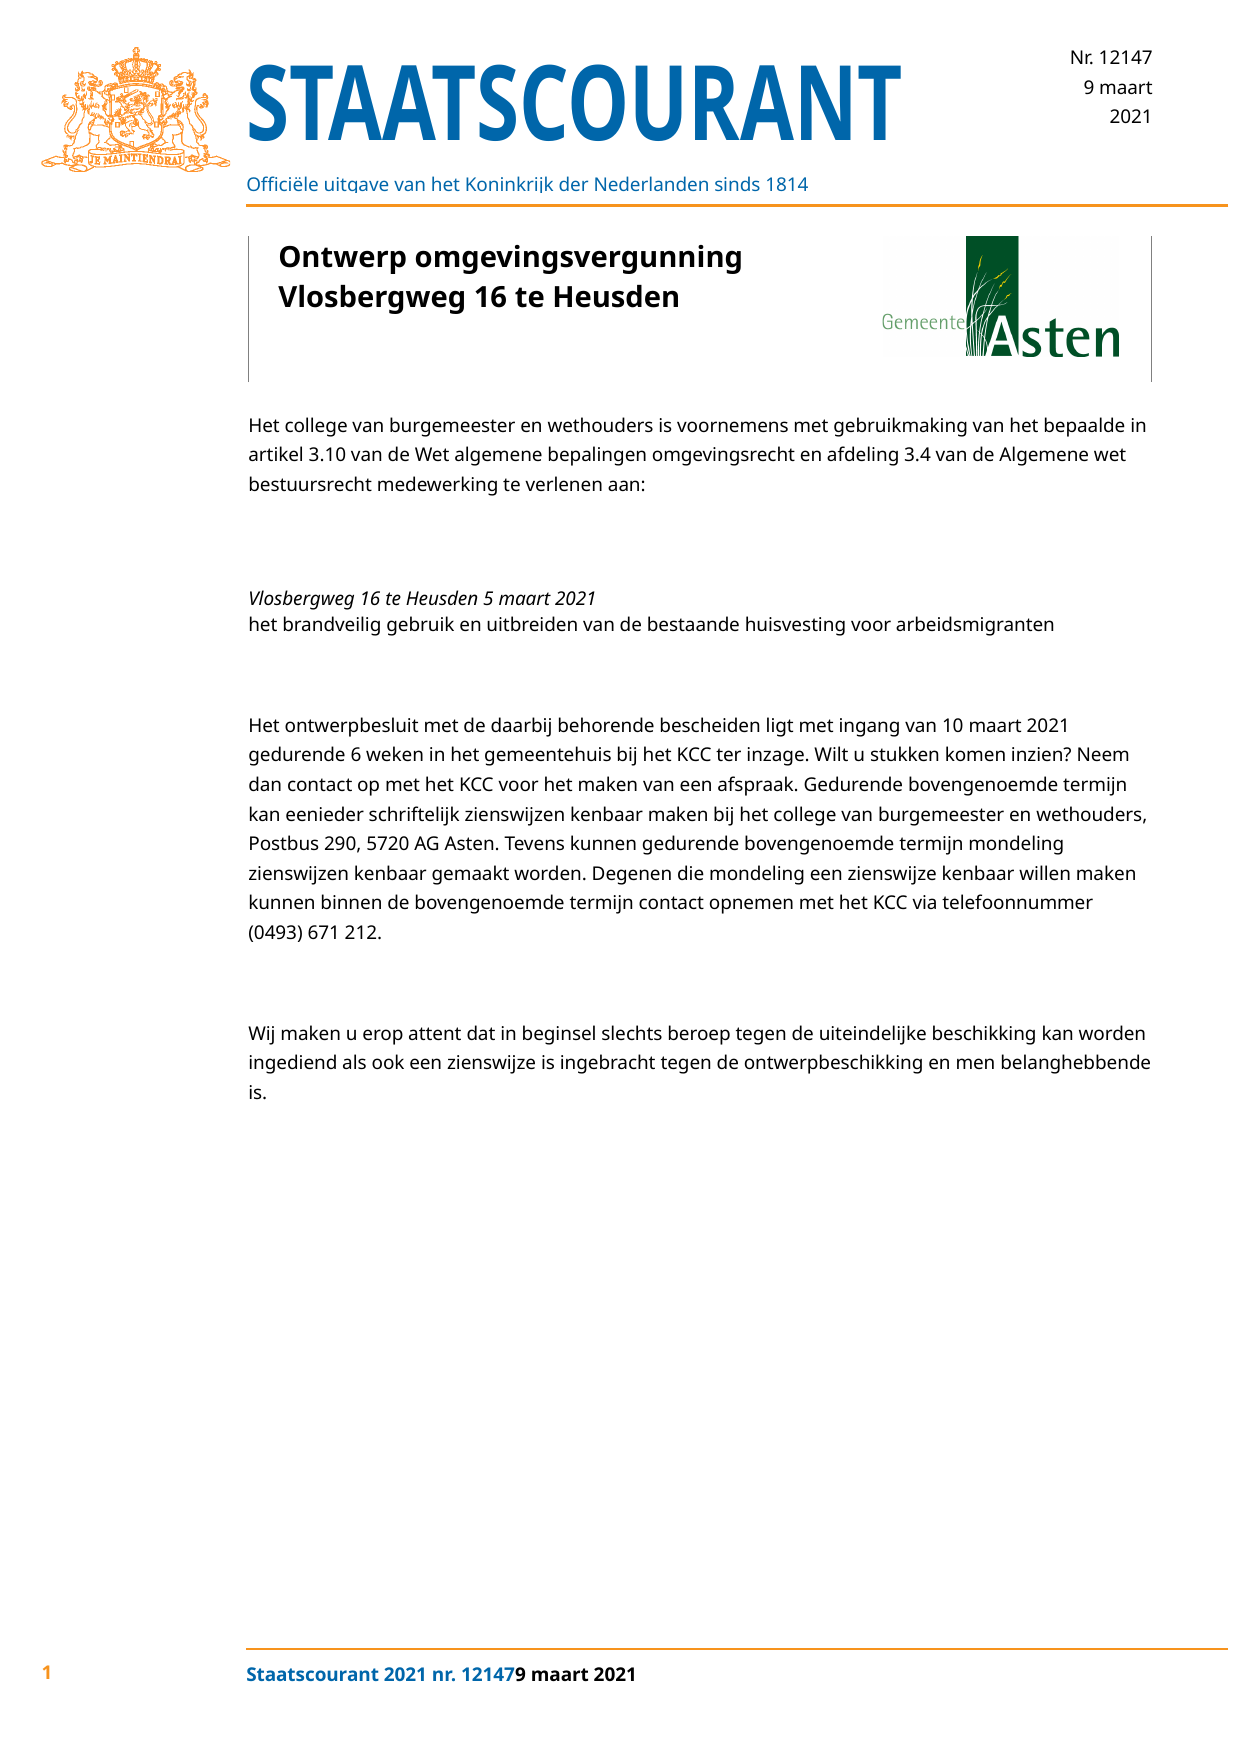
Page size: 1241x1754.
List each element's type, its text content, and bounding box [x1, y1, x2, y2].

text Het college van burgemeester en wethouders is voornemens met gebruikmaking van het bepaalde in artikel 3.10 van de Wet algemene bepalingen omgevingsrecht en afdeling 3.4 van de Algemene wet bestuursrecht medewerking te verlenen aan: [248, 412, 1152, 497]
text Vlosbergweg 16 te Heusden 5 maart 2021 [248, 586, 1152, 611]
table_header [850, 236, 1151, 382]
table_header Ontwerp omgevingsvergunning Vlosbergweg 16 te Heusden [249, 236, 850, 382]
text Wij maken u erop attent dat in beginsel slechts beroep tegen de uiteindelijke beschikking kan worden ingediend als ook een zienswijze is ingebracht tegen de ontwerpbeschikking en men belanghebbende is. [248, 1020, 1152, 1105]
text het brandveilig gebruik en uitbreiden van de bestaande huisvesting voor arbeidsmigranten [248, 611, 1152, 637]
picture [41, 47, 231, 172]
text Het ontwerpbesluit met de daarbij behorende bescheiden ligt met ingang van 10 maart 2021 gedurende 6 weken in het gemeentehuis bij het KCC ter inzage. Wilt u stukken komen inzien? Neem dan contact op met het KCC voor het maken van een afspraak. Gedurende bovengenoemde termijn kan eenieder schriftelijk zienswijzen kenbaar maken bij het college van burgemeester en wethouders, Postbus 290, 5720 AG Asten. Tevens kunnen gedurende bovengenoemde termijn mondeling zienswijzen kenbaar gemaakt worden. Degenen die mondeling een zienswijze kenbaar willen maken kunnen binnen de bovengenoemde termijn contact opnemen met het KCC via telefoonnummer (0493) 671 212. [248, 712, 1152, 945]
picture [882, 236, 1119, 357]
